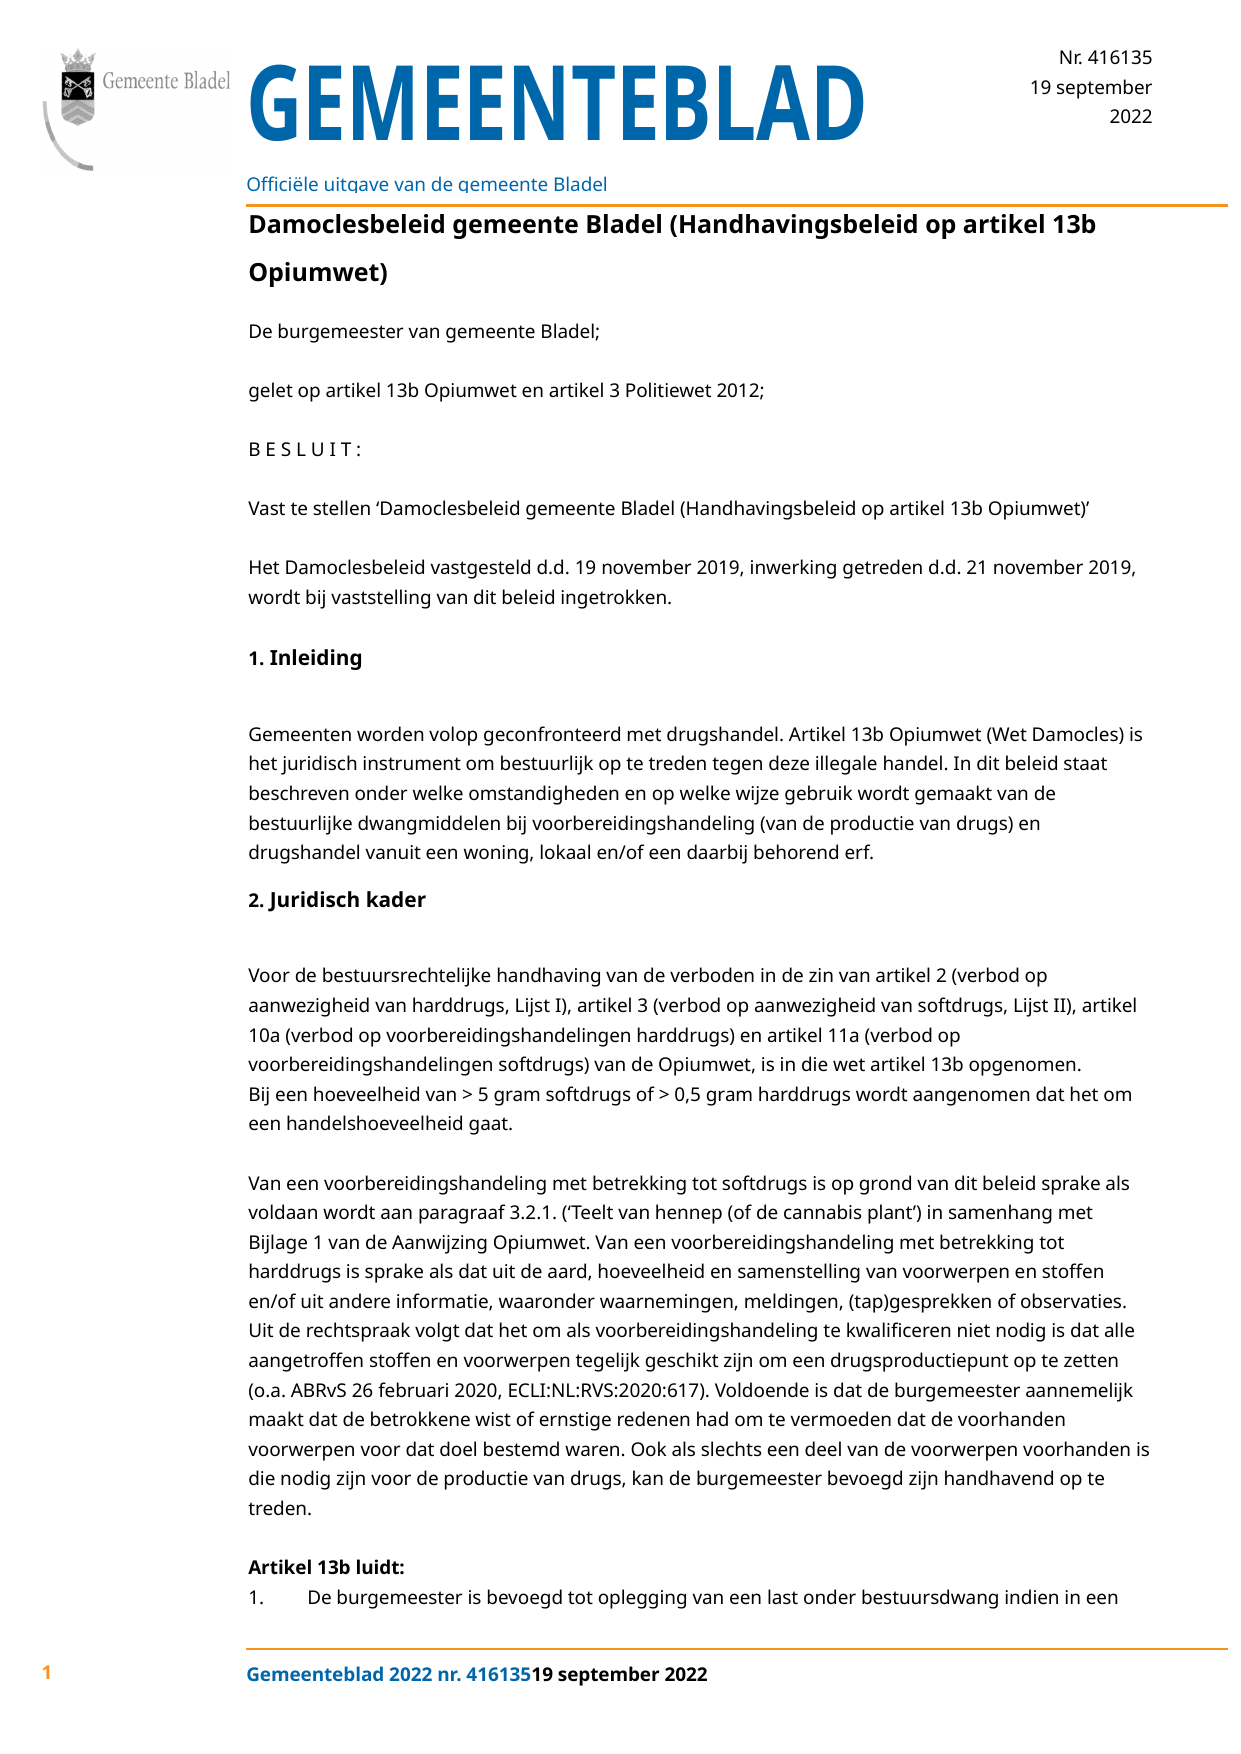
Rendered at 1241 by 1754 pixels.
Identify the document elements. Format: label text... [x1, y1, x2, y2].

text Gemeenten worden volop geconfronteerd met drugshandel. Artikel 13b Opiumwet (Wet Damocles) is het juridisch instrument om bestuurlijk op te treden tegen deze illegale handel. In dit beleid staat beschreven onder welke omstandigheden en op welke wijze gebruik wordt gemaakt van de bestuurlijke dwangmiddelen bij voorbereidingshandeling (van de productie van drugs) en drugshandel vanuit een woning, lokaal en/of een daarbij behorend erf. [248, 721, 1152, 865]
text 1. Inleiding [248, 643, 1152, 672]
list De burgemeester is bevoegd tot oplegging van een last onder bestuursdwang indien in een [248, 1584, 1152, 1610]
picture [41, 47, 231, 172]
text Voor de bestuursrechtelijke handhaving van de verboden in de zin van artikel 2 (verbod op aanwezigheid van harddrugs, Lijst I), artikel 3 (verbod op aanwezigheid van softdrugs, Lijst II), artikel 10a (verbod op voorbereidingshandelingen harddrugs) en artikel 11a (verbod op voorbereidingshandelingen softdrugs) van de Opiumwet, is in die wet artikel 13b opgenomen. [248, 963, 1152, 1077]
text 2. Juridisch kader [248, 885, 1152, 913]
text Het Damoclesbeleid vastgesteld d.d. 19 november 2019, inwerking getreden d.d. 21 november 2019, wordt bij vaststelling van dit beleid ingetrokken. [248, 554, 1152, 610]
text gelet op artikel 13b Opiumwet en artikel 3 Politiewet 2012; [248, 377, 1152, 403]
text De burgemeester van gemeente Bladel; [248, 318, 1152, 344]
text B E S L U I T : [248, 436, 1152, 462]
text Artikel 13b luidt: [248, 1554, 1152, 1580]
text Vast te stellen ‘Damoclesbeleid gemeente Bladel (Handhavingsbeleid op artikel 13b Opiumwet)’ [248, 495, 1152, 521]
text Bij een hoeveelheid van > 5 gram softdrugs of > 0,5 gram harddrugs wordt aangenomen dat het om een handelshoeveelheid gaat. [248, 1081, 1152, 1136]
text Van een voorbereidingshandeling met betrekking tot softdrugs is op grond van dit beleid sprake als voldaan wordt aan paragraaf 3.2.1. (‘Teelt van hennep (of de cannabis plant’) in samenhang met Bijlage 1 van de Aanwijzing Opiumwet. Van een voorbereidingshandeling met betrekking tot harddrugs is sprake als dat uit de aard, hoeveelheid en samenstelling van voorwerpen en stoffen en/of uit andere informatie, waaronder waarnemingen, meldingen, (tap)gesprekken of observaties. Uit de rechtspraak volgt dat het om als voorbereidingshandeling te kwalificeren niet nodig is dat alle aangetroffen stoffen en voorwerpen tegelijk geschikt zijn om een drugsproductiepunt op te zetten (o.a. ABRvS 26 februari 2020, ECLI:NL:RVS:2020:617). Voldoende is dat de burgemeester aannemelijk maakt dat de betrokkene wist of ernstige redenen had om te vermoeden dat de voorhanden voorwerpen voor dat doel bestemd waren. Ook als slechts een deel van de voorwerpen voorhanden is die nodig zijn voor de productie van drugs, kan de burgemeester bevoegd zijn handhavend op te treden. [248, 1170, 1152, 1521]
text Damoclesbeleid gemeente Bladel (Handhavingsbeleid op artikel 13b Opiumwet) [248, 207, 1152, 288]
